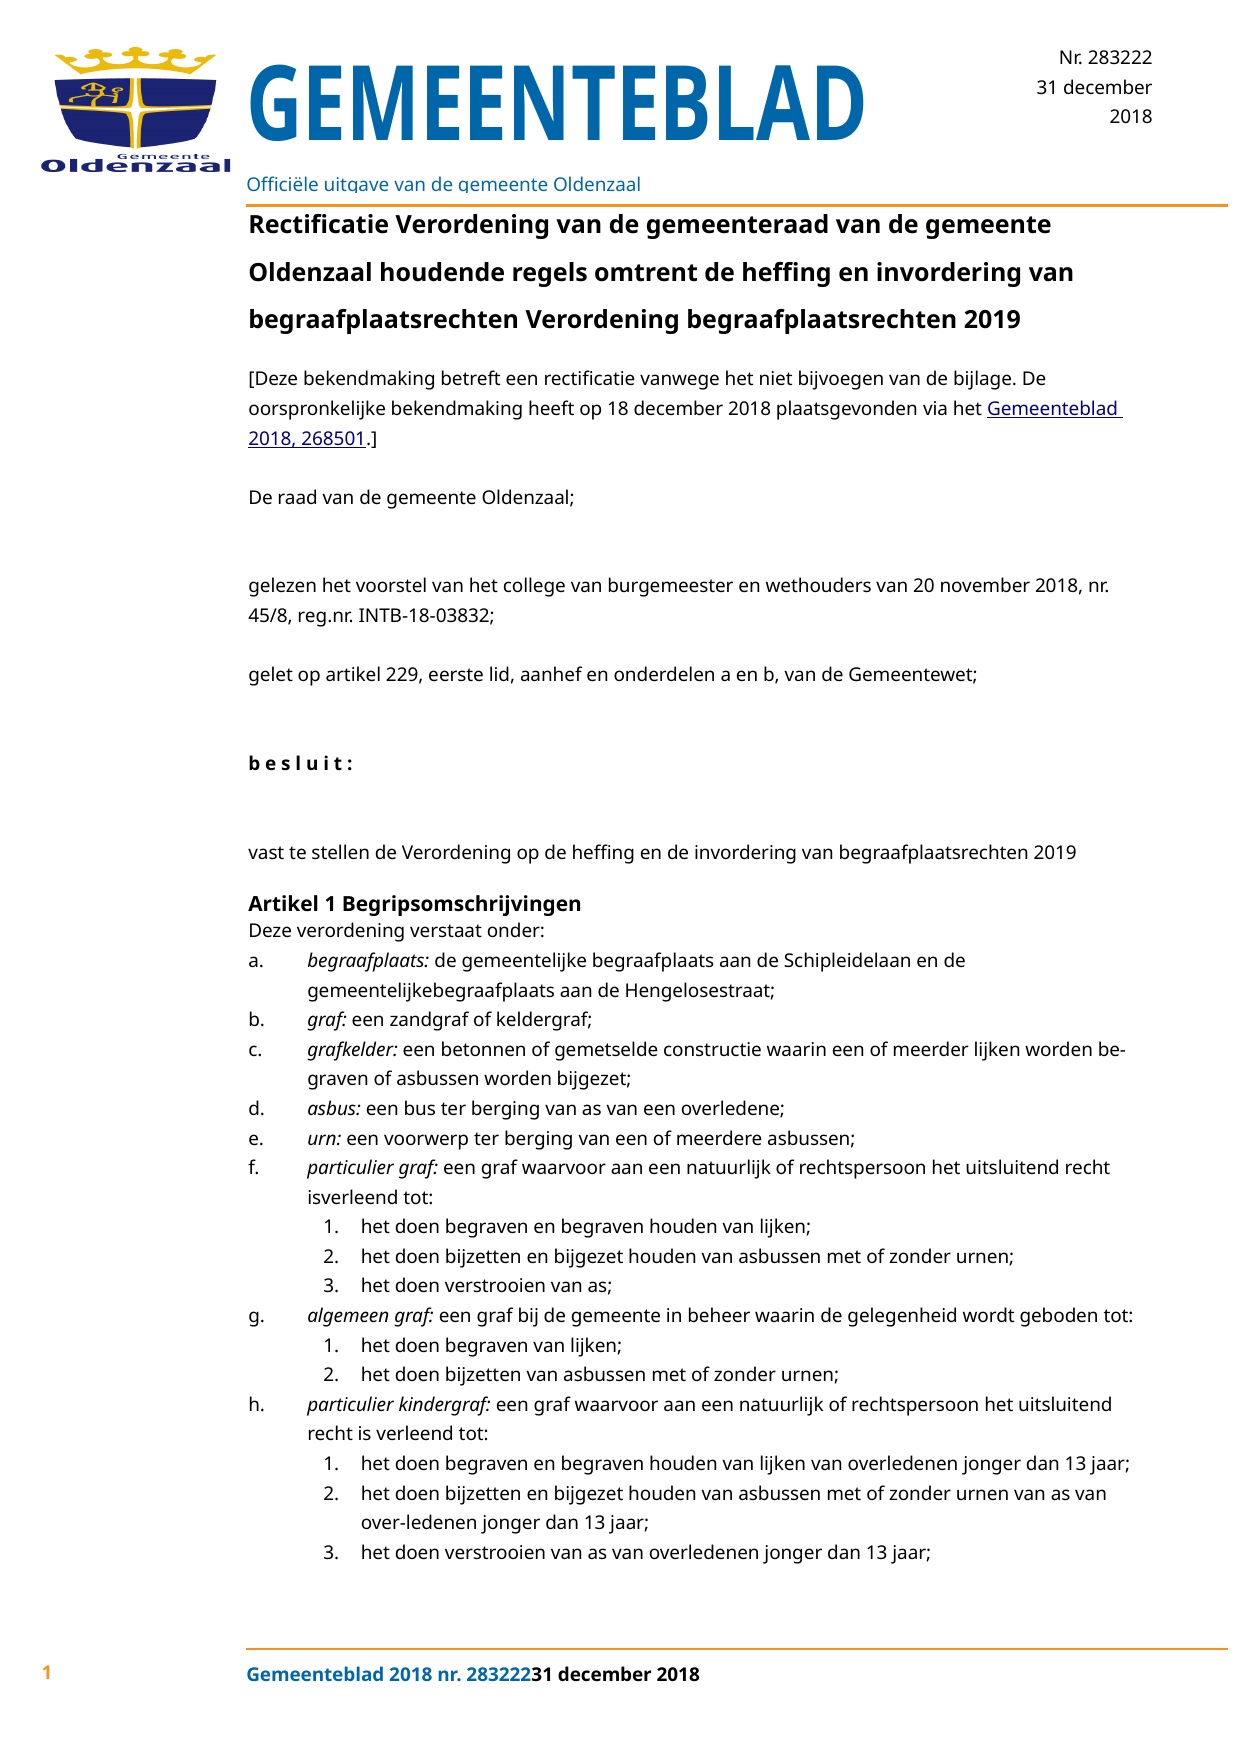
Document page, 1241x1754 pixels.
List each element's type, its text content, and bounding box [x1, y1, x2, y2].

list particulier graf: een graf waarvoor aan een natuurlijk of rechtspersoon het uitsluitend recht isverleend tot: [248, 1154, 1152, 1210]
text De raad van de gemeente Oldenzaal; [248, 484, 1152, 509]
list het doen verstrooien van as van overledenen jonger dan 13 jaar; [323, 1539, 1152, 1565]
text gelet op artikel 229, eerste lid, aanhef en onderdelen a en b, van de Gemeentewet; [248, 661, 1152, 687]
list het doen bijzetten van asbussen met of zonder urnen; [323, 1361, 1152, 1387]
text Deze verordening verstaat onder: [248, 918, 1152, 943]
list algemeen graf: een graf bij de gemeente in beheer waarin de gelegenheid wordt geboden tot: [248, 1302, 1152, 1328]
list het doen bijzetten en bijgezet houden van asbussen met of zonder urnen van as van over-ledenen jonger dan 13 jaar; [323, 1480, 1152, 1535]
text Artikel 1 Begripsomschrijvingen [248, 889, 1152, 918]
text gelezen het voorstel van het college van burgemeester en wethouders van 20 november 2018, nr. 45/8, reg.nr. INTB-18-03832; [248, 573, 1152, 628]
list het doen bijzetten en bijgezet houden van asbussen met of zonder urnen; [323, 1243, 1152, 1269]
list het doen begraven van lijken; [323, 1332, 1152, 1358]
list particulier kindergraf: een graf waarvoor aan een natuurlijk of rechtspersoon het uitsluitend recht is verleend tot: [248, 1391, 1152, 1446]
list het doen begraven en begraven houden van lijken; [323, 1213, 1152, 1239]
list urn: een voorwerp ter berging van een of meerdere asbussen; [248, 1125, 1152, 1151]
list begraafplaats: de gemeentelijke begraafplaats aan de Schipleidelaan en de gemeentelijkebegraafplaats aan de Hengelosestraat; [248, 947, 1152, 1003]
text Rectificatie Verordening van de gemeenteraad van de gemeente Oldenzaal houdende regels omtrent de heffing en invordering van begraafplaatsrechten Verordening begraafplaatsrechten 2019 [248, 207, 1152, 336]
text b e s l u i t : [248, 750, 1152, 776]
picture [41, 47, 231, 172]
list het doen begraven en begraven houden van lijken van overledenen jonger dan 13 jaar; [323, 1450, 1152, 1476]
list asbus: een bus ter berging van as van een overledene; [248, 1095, 1152, 1121]
list het doen verstrooien van as; [323, 1273, 1152, 1298]
text vast te stellen de Verordening op de heffing en de invordering van begraafplaatsrechten 2019 [248, 839, 1152, 864]
text [Deze bekendmaking betreft een rectificatie vanwege het niet bijvoegen van de bijlage. De oorspronkelijke bekendmaking heeft op 18 december 2018 plaatsgevonden via het Gemeenteblad 2018, 268501.] [248, 366, 1152, 450]
list graf: een zandgraf of keldergraf; [248, 1006, 1152, 1032]
list grafkelder: een betonnen of gemetselde constructie waarin een of meerder lijken worden be-graven of asbussen worden bijgezet; [248, 1036, 1152, 1091]
